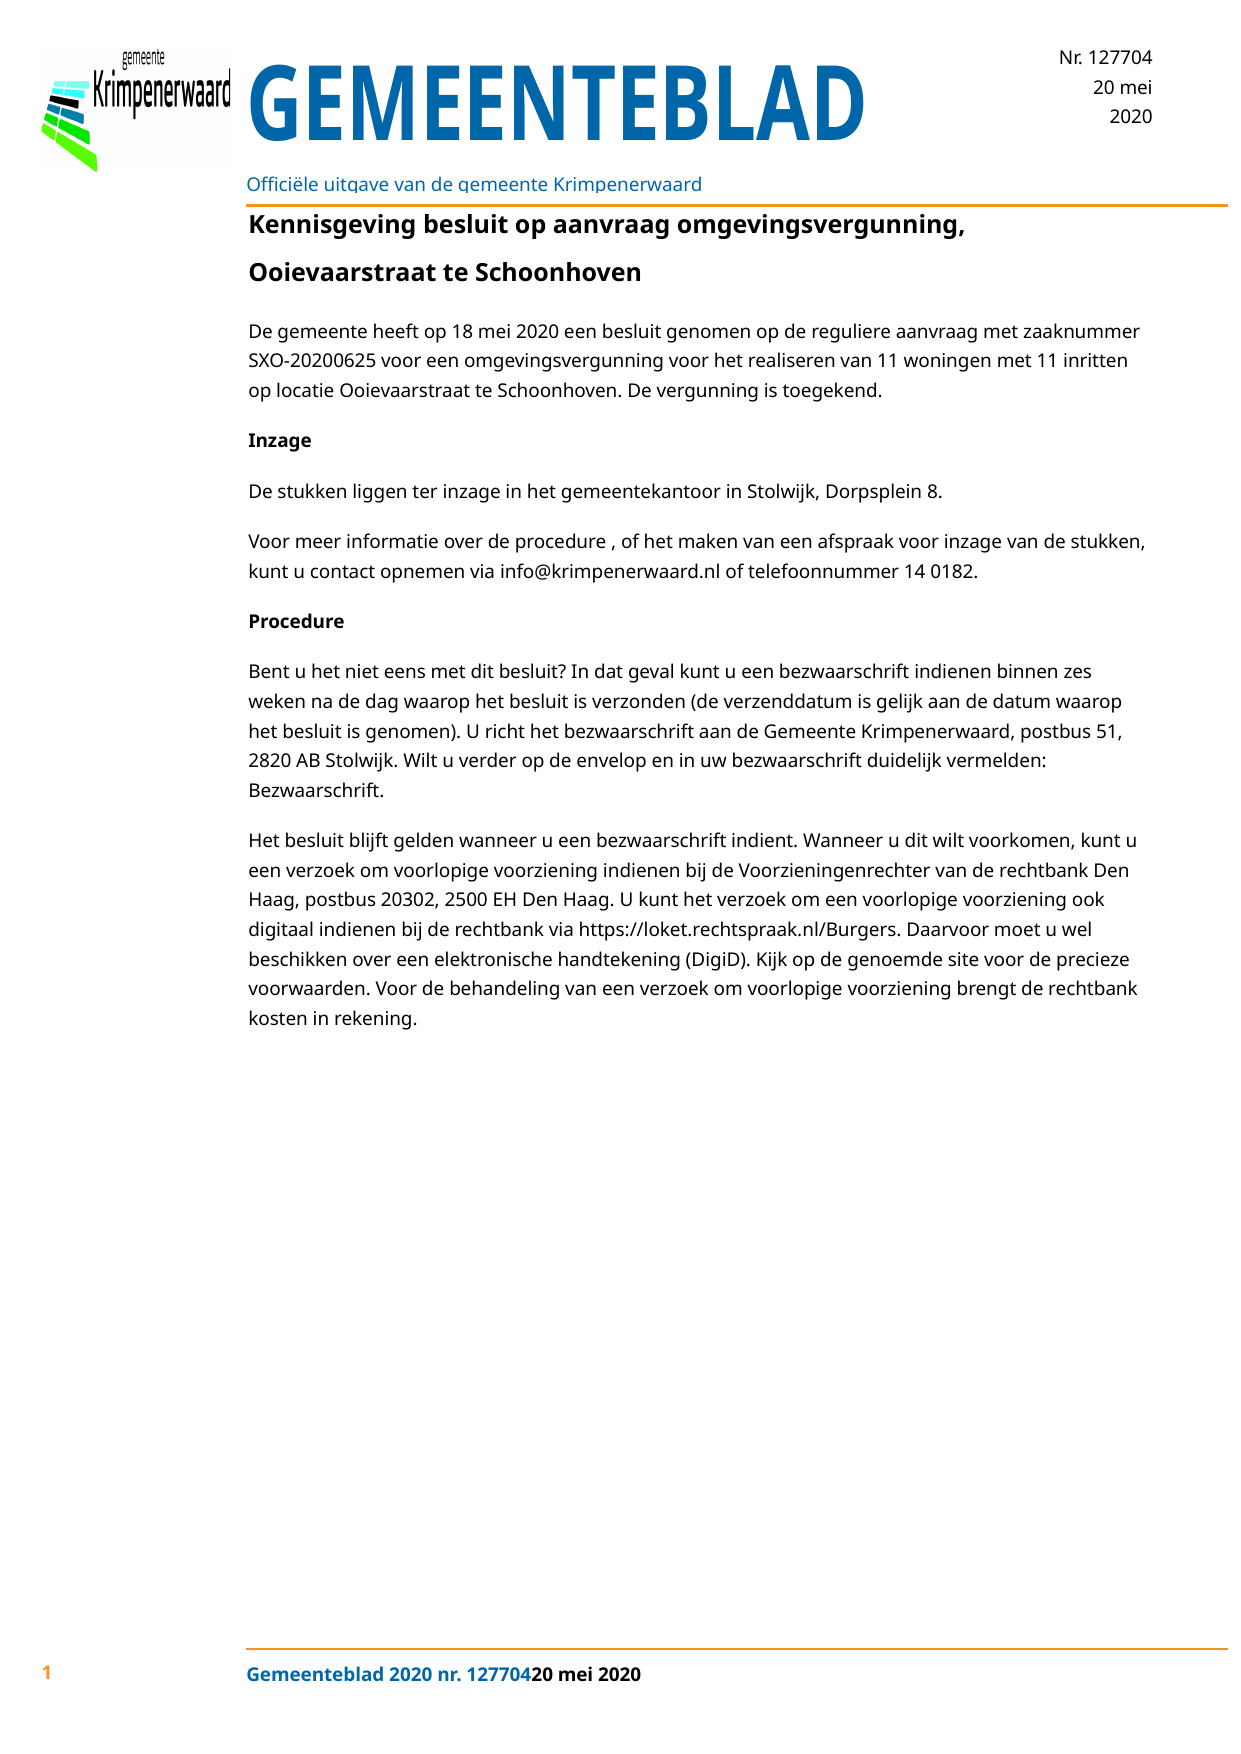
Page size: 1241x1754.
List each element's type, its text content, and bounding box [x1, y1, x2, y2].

text Procedure [248, 608, 1152, 634]
picture [41, 47, 231, 172]
text Bent u het niet eens met dit besluit? In dat geval kunt u een bezwaarschrift indienen binnen zes weken na de dag waarop het besluit is verzonden (de verzenddatum is gelijk aan de datum waarop het besluit is genomen). U richt het bezwaarschrift aan de Gemeente Krimpenerwaard, postbus 51, 2820 AB Stolwijk. Wilt u verder op de envelop en in uw bezwaarschrift duidelijk vermelden: Bezwaarschrift. [248, 659, 1152, 803]
text Voor meer informatie over de procedure , of het maken van een afspraak voor inzage van de stukken, kunt u contact opnemen via info@krimpenerwaard.nl of telefoonnummer 14 0182. [248, 528, 1152, 584]
text De gemeente heeft op 18 mei 2020 een besluit genomen op de reguliere aanvraag met zaaknummer SXO-20200625 voor een omgevingsvergunning voor het realiseren van 11 woningen met 11 inritten op locatie Ooievaarstraat te Schoonhoven. De vergunning is toegekend. [248, 318, 1152, 403]
text De stukken liggen ter inzage in het gemeentekantoor in Stolwijk, Dorpsplein 8. [248, 478, 1152, 504]
text Kennisgeving besluit op aanvraag omgevingsvergunning, Ooievaarstraat te Schoonhoven [248, 207, 1152, 288]
text Inzage [248, 427, 1152, 453]
text Het besluit blijft gelden wanneer u een bezwaarschrift indient. Wanneer u dit wilt voorkomen, kunt u een verzoek om voorlopige voorziening indienen bij de Voorzieningenrechter van de rechtbank Den Haag, postbus 20302, 2500 EH Den Haag. U kunt het verzoek om een voorlopige voorziening ook digitaal indienen bij de rechtbank via https://loket.rechtspraak.nl/Burgers. Daarvoor moet u wel beschikken over een elektronische handtekening (DigiD). Kijk op de genoemde site voor de precieze voorwaarden. Voor de behandeling van een verzoek om voorlopige voorziening brengt de rechtbank kosten in rekening. [248, 827, 1152, 1031]
